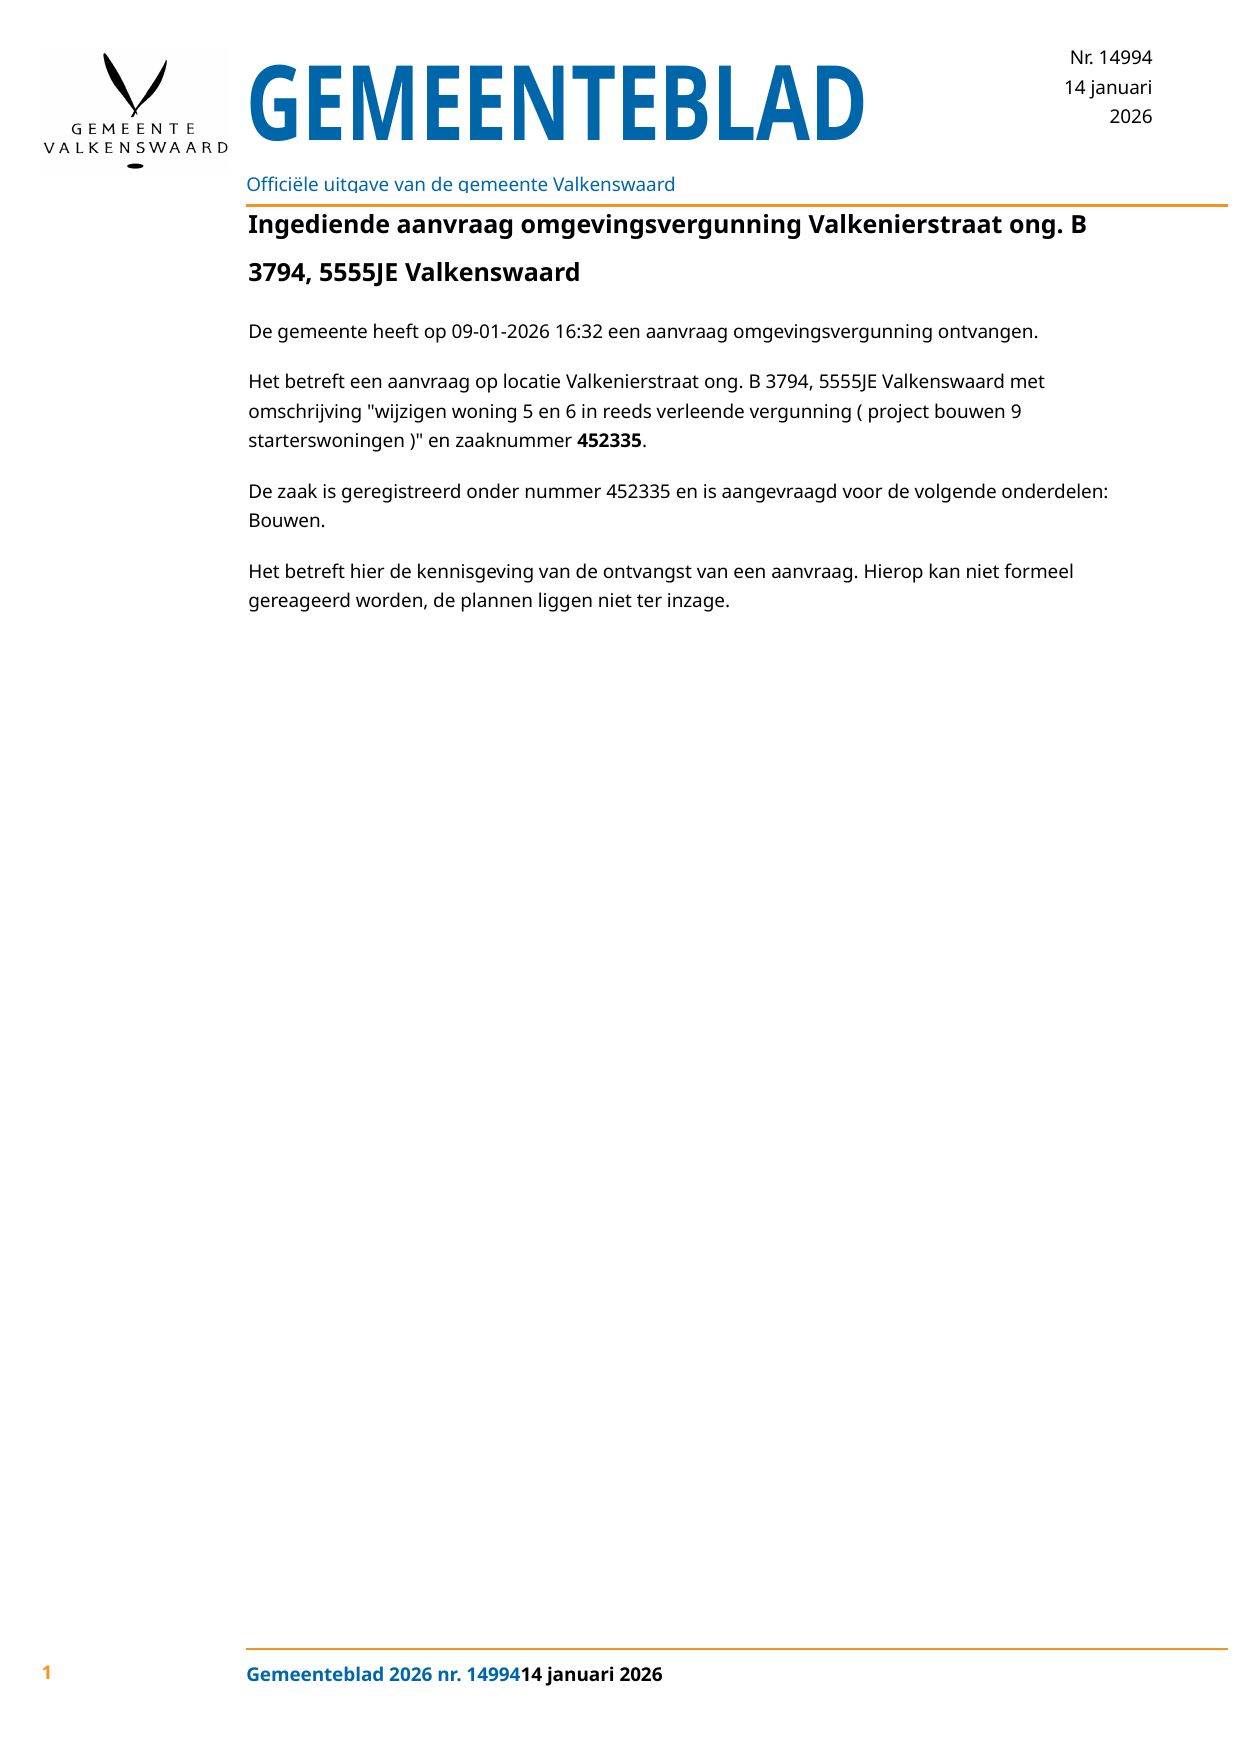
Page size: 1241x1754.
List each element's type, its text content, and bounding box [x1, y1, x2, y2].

picture [41, 47, 231, 172]
text De zaak is geregistreerd onder nummer 452335 en is aangevraagd voor de volgende onderdelen: Bouwen. [248, 478, 1152, 533]
text Ingediende aanvraag omgevingsvergunning Valkenierstraat ong. B 3794, 5555JE Valkenswaard [248, 207, 1152, 288]
text De gemeente heeft op 09-01-2026 16:32 een aanvraag omgevingsvergunning ontvangen. [248, 318, 1152, 344]
text Het betreft een aanvraag op locatie Valkenierstraat ong. B 3794, 5555JE Valkenswaard met omschrijving "wijzigen woning 5 en 6 in reeds verleende vergunning ( project bouwen 9 starterswoningen )" en zaaknummer 452335. [248, 368, 1152, 453]
text Het betreft hier de kennisgeving van de ontvangst van een aanvraag. Hierop kan niet formeel gereageerd worden, de plannen liggen niet ter inzage. [248, 558, 1152, 613]
